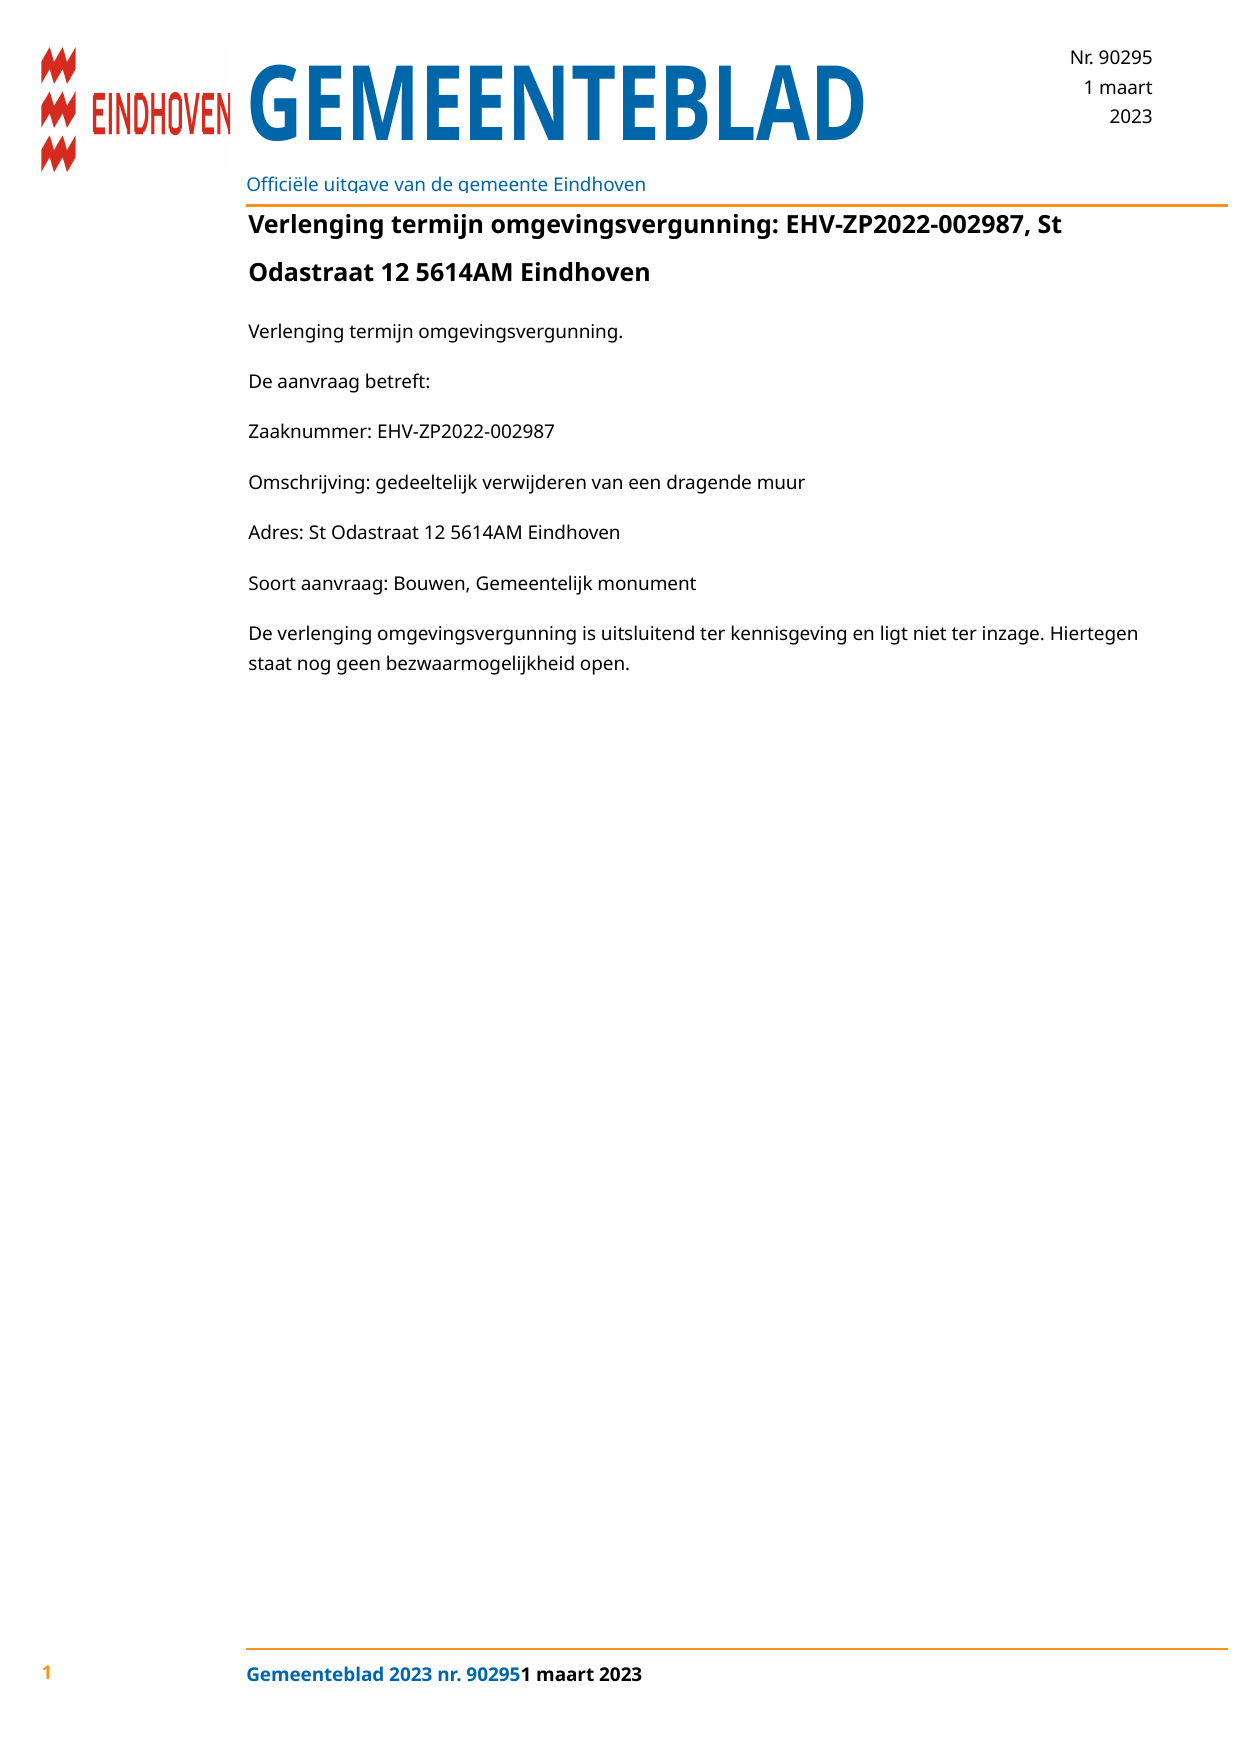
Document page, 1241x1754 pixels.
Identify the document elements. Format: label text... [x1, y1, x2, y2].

text Soort aanvraag: Bouwen, Gemeentelijk monument [248, 570, 1152, 596]
text Adres: St Odastraat 12 5614AM Eindhoven [248, 519, 1152, 545]
text Zaaknummer: EHV-ZP2022-002987 [248, 419, 1152, 444]
text De verlenging omgevingsvergunning is uitsluitend ter kennisgeving en ligt niet ter inzage. Hiertegen staat nog geen bezwaarmogelijkheid open. [248, 620, 1152, 676]
text De aanvraag betreft: [248, 368, 1152, 394]
picture [41, 47, 231, 172]
text Verlenging termijn omgevingsvergunning. [248, 318, 1152, 344]
text Omschrijving: gedeeltelijk verwijderen van een dragende muur [248, 469, 1152, 495]
text Verlenging termijn omgevingsvergunning: EHV-ZP2022-002987, St Odastraat 12 5614AM Eindhoven [248, 207, 1152, 288]
